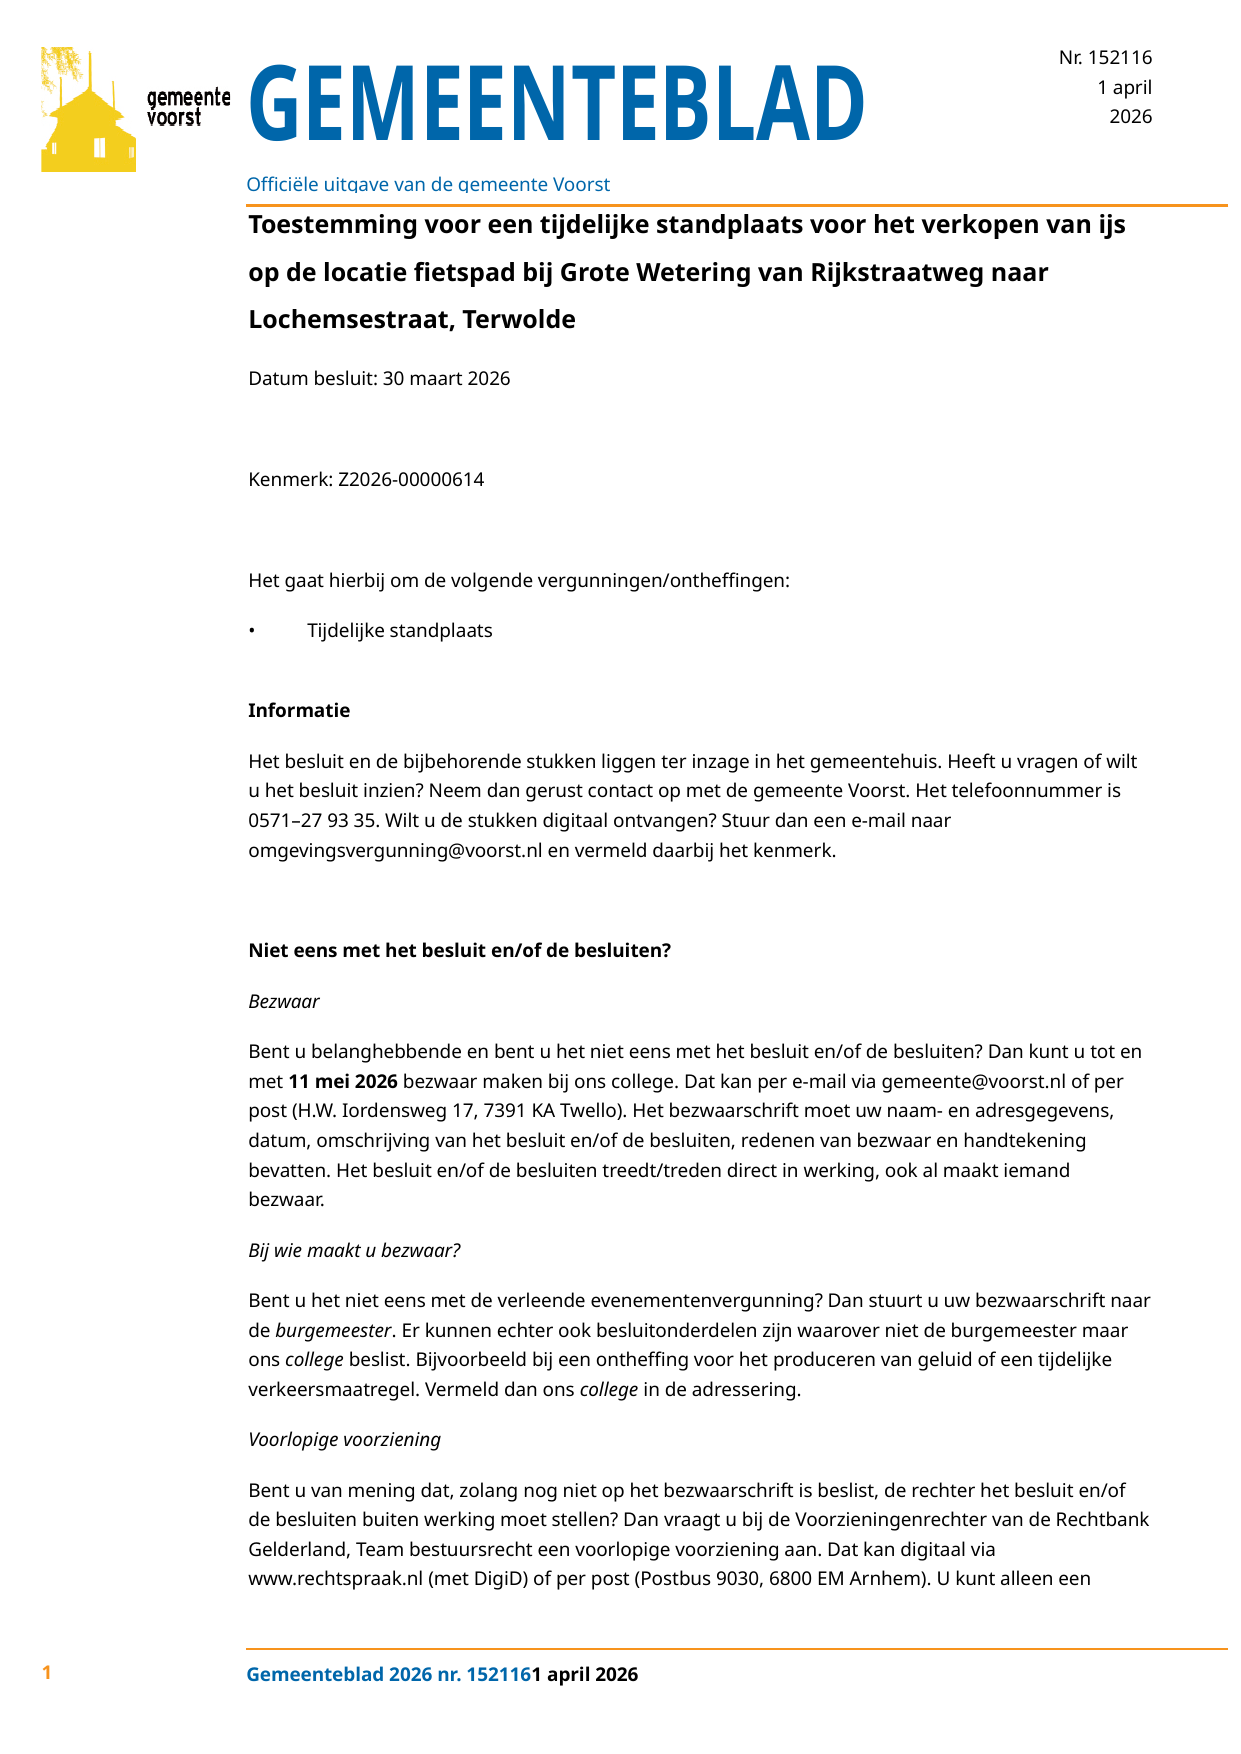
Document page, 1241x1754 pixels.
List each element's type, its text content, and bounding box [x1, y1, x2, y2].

text Datum besluit: 30 maart 2026 [248, 366, 1152, 391]
text Niet eens met het besluit en/of de besluiten? [248, 938, 1152, 963]
text Toestemming voor een tijdelijke standplaats voor het verkopen van ijs op de locatie fietspad bij Grote Wetering van Rijkstraatweg naar Lochemsestraat, Terwolde [248, 207, 1152, 336]
text Kenmerk: Z2026-00000614 [248, 466, 1152, 492]
text Het besluit en de bijbehorende stukken liggen ter inzage in het gemeentehuis. Heeft u vragen of wilt u het besluit inzien? Neem dan gerust contact op met de gemeente Voorst. Het telefoonnummer is 0571–27 93 35. Wilt u de stukken digitaal ontvangen? Stuur dan een e-mail naar omgevingsvergunning@voorst.nl en vermeld daarbij het kenmerk. [248, 748, 1152, 862]
text Het gaat hierbij om de volgende vergunningen/ontheffingen: [248, 567, 1152, 593]
text Bent u het niet eens met de verleende evenementenvergunning? Dan stuurt u uw bezwaarschrift naar de burgemeester. Er kunnen echter ook besluitonderdelen zijn waarover niet de burgemeester maar ons college beslist. Bijvoorbeeld bij een ontheffing voor het produceren van geluid of een tijdelijke verkeersmaatregel. Vermeld dan ons college in de adressering. [248, 1287, 1152, 1402]
text Voorlopige voorziening [248, 1426, 1152, 1452]
text Informatie [248, 698, 1152, 723]
picture [41, 47, 231, 172]
text Bent u belanghebbende en bent u het niet eens met het besluit en/of de besluiten? Dan kunt u tot en met 11 mei 2026 bezwaar maken bij ons college. Dat kan per e-mail via gemeente@voorst.nl of per post (H.W. Iordensweg 17, 7391 KA Twello). Het bezwaarschrift moet uw naam- en adresgegevens, datum, omschrijving van het besluit en/of de besluiten, redenen van bezwaar en handtekening bevatten. Het besluit en/of de besluiten treedt/treden direct in werking, ook al maakt iemand bezwaar. [248, 1038, 1152, 1212]
text Bij wie maakt u bezwaar? [248, 1237, 1152, 1262]
text Bezwaar [248, 988, 1152, 1014]
text Bent u van mening dat, zolang nog niet op het bezwaarschrift is beslist, de rechter het besluit en/of de besluiten buiten werking moet stellen? Dan vraagt u bij de Voorzieningenrechter van de Rechtbank Gelderland, Team bestuursrecht een voorlopige voorziening aan. Dat kan digitaal via www.rechtspraak.nl (met DigiD) of per post (Postbus 9030, 6800 EM Arnhem). U kunt alleen een [248, 1477, 1152, 1591]
list Tijdelijke standplaats [248, 618, 1152, 643]
